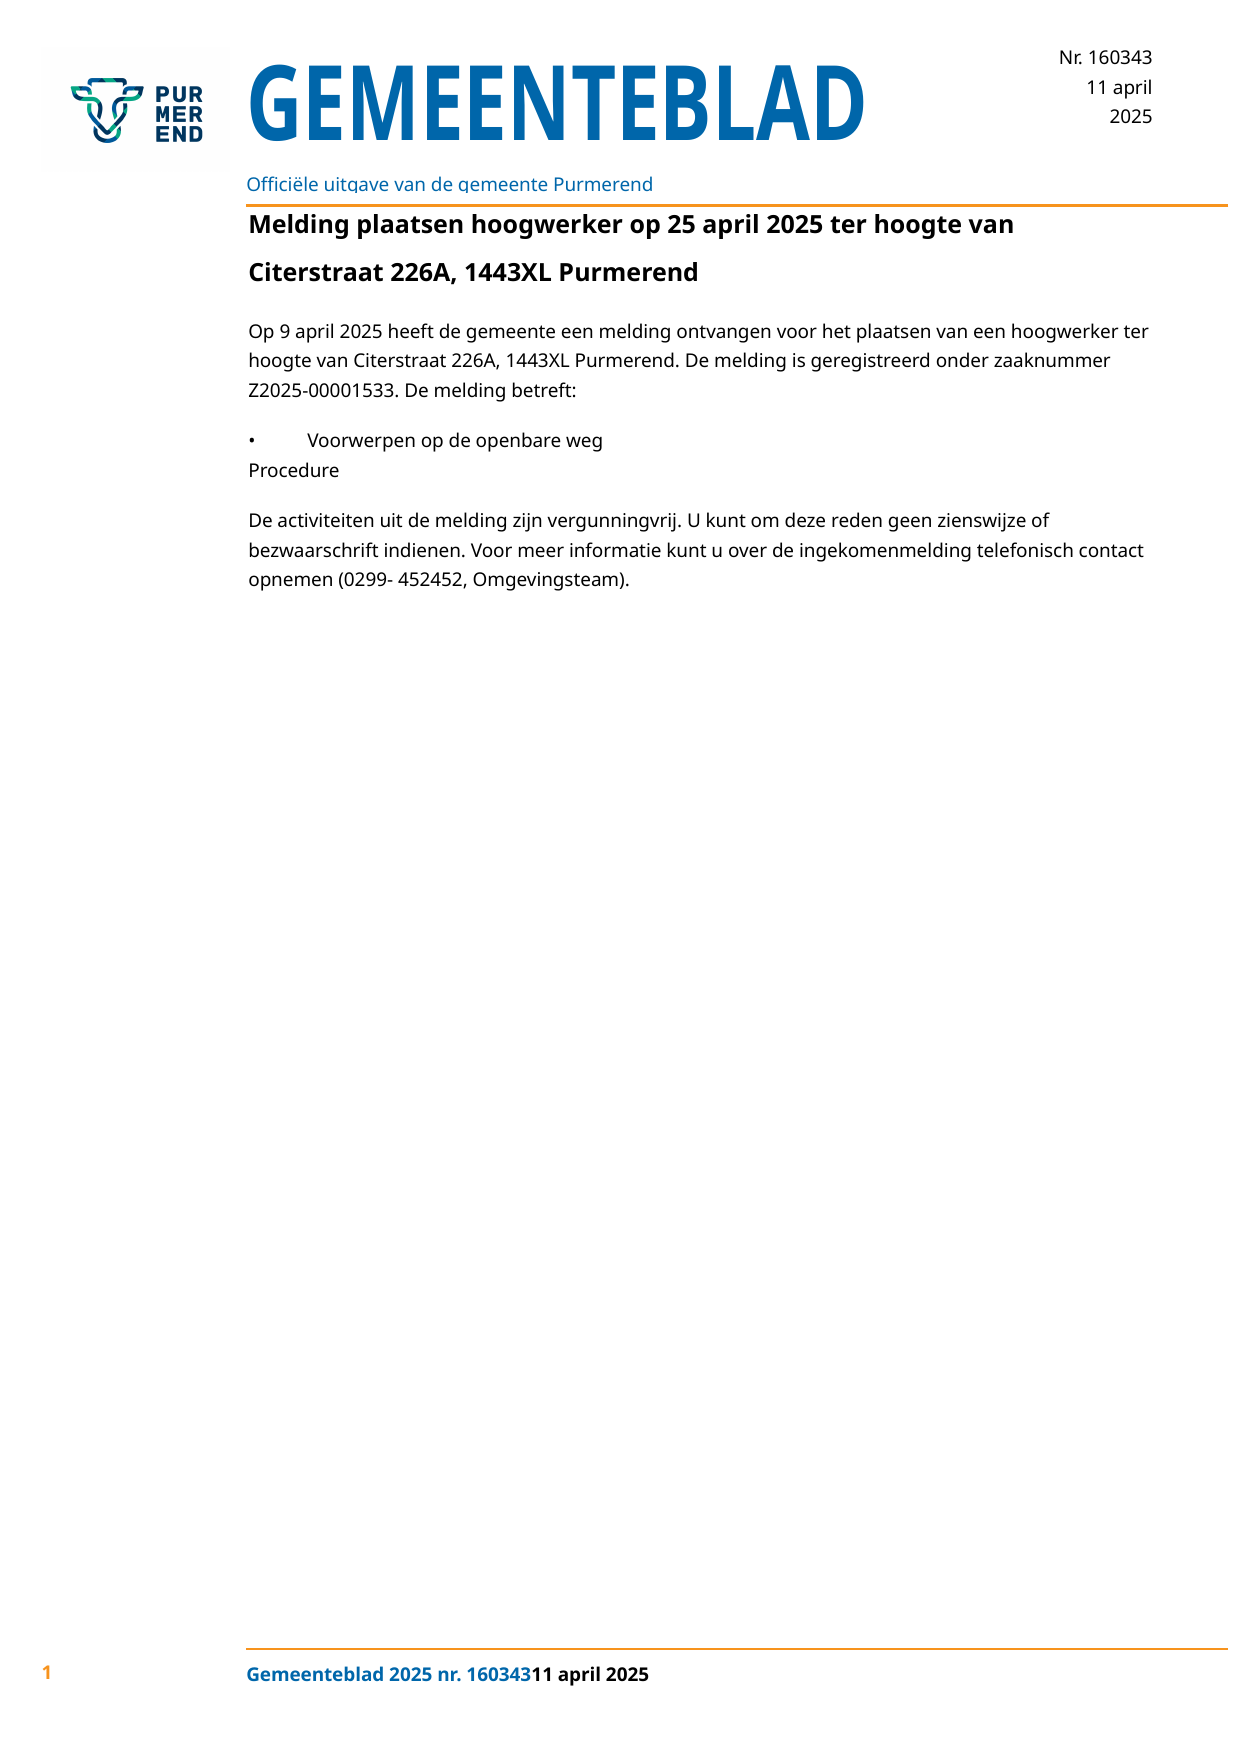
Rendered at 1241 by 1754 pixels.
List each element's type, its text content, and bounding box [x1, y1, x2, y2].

text De activiteiten uit de melding zijn vergunningvrij. U kunt om deze reden geen zienswijze of bezwaarschrift indienen. Voor meer informatie kunt u over de ingekomenmelding telefonisch contact opnemen (0299- 452452, Omgevingsteam). [248, 507, 1152, 592]
text Procedure [248, 457, 1152, 483]
list Voorwerpen op de openbare weg [248, 427, 1152, 453]
text Op 9 april 2025 heeft de gemeente een melding ontvangen voor het plaatsen van een hoogwerker ter hoogte van Citerstraat 226A, 1443XL Purmerend. De melding is geregistreerd onder zaaknummer Z2025-00001533. De melding betreft: [248, 318, 1152, 403]
picture [41, 47, 231, 172]
text Melding plaatsen hoogwerker op 25 april 2025 ter hoogte van Citerstraat 226A, 1443XL Purmerend [248, 207, 1152, 288]
